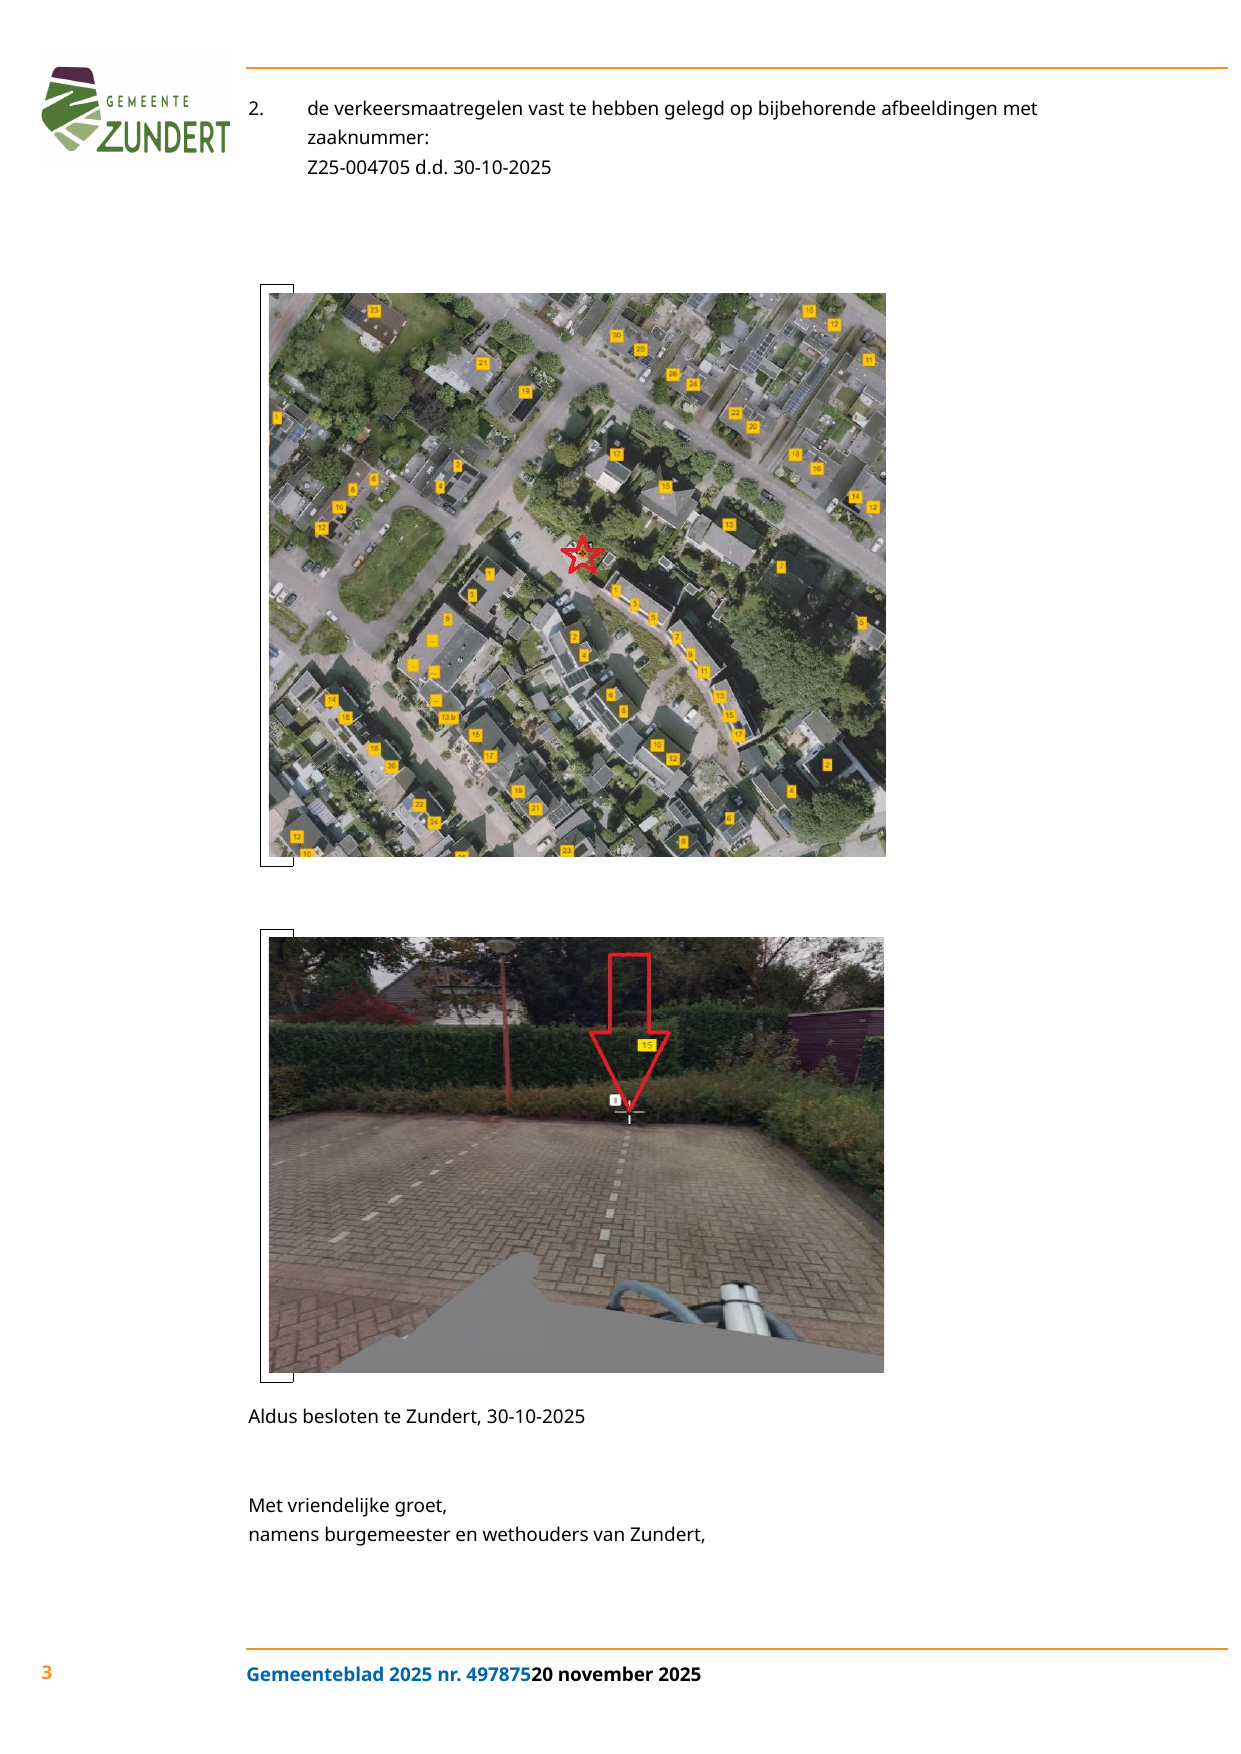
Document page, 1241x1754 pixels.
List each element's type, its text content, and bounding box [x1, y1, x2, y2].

text Met vriendelijke groet, [248, 1492, 1152, 1518]
picture [41, 47, 231, 172]
text Aldus besloten te Zundert, 30-10-2025 [248, 1403, 1152, 1429]
picture [268, 937, 885, 1373]
text namens burgemeester en wethouders van Zundert, [248, 1522, 1152, 1547]
list de verkeersmaatregelen vast te hebben gelegd op bijbehorende afbeeldingen met zaaknummer: [248, 95, 1152, 150]
picture [268, 293, 886, 857]
list Z25-004705 d.d. 30-10-2025 [248, 154, 1152, 180]
